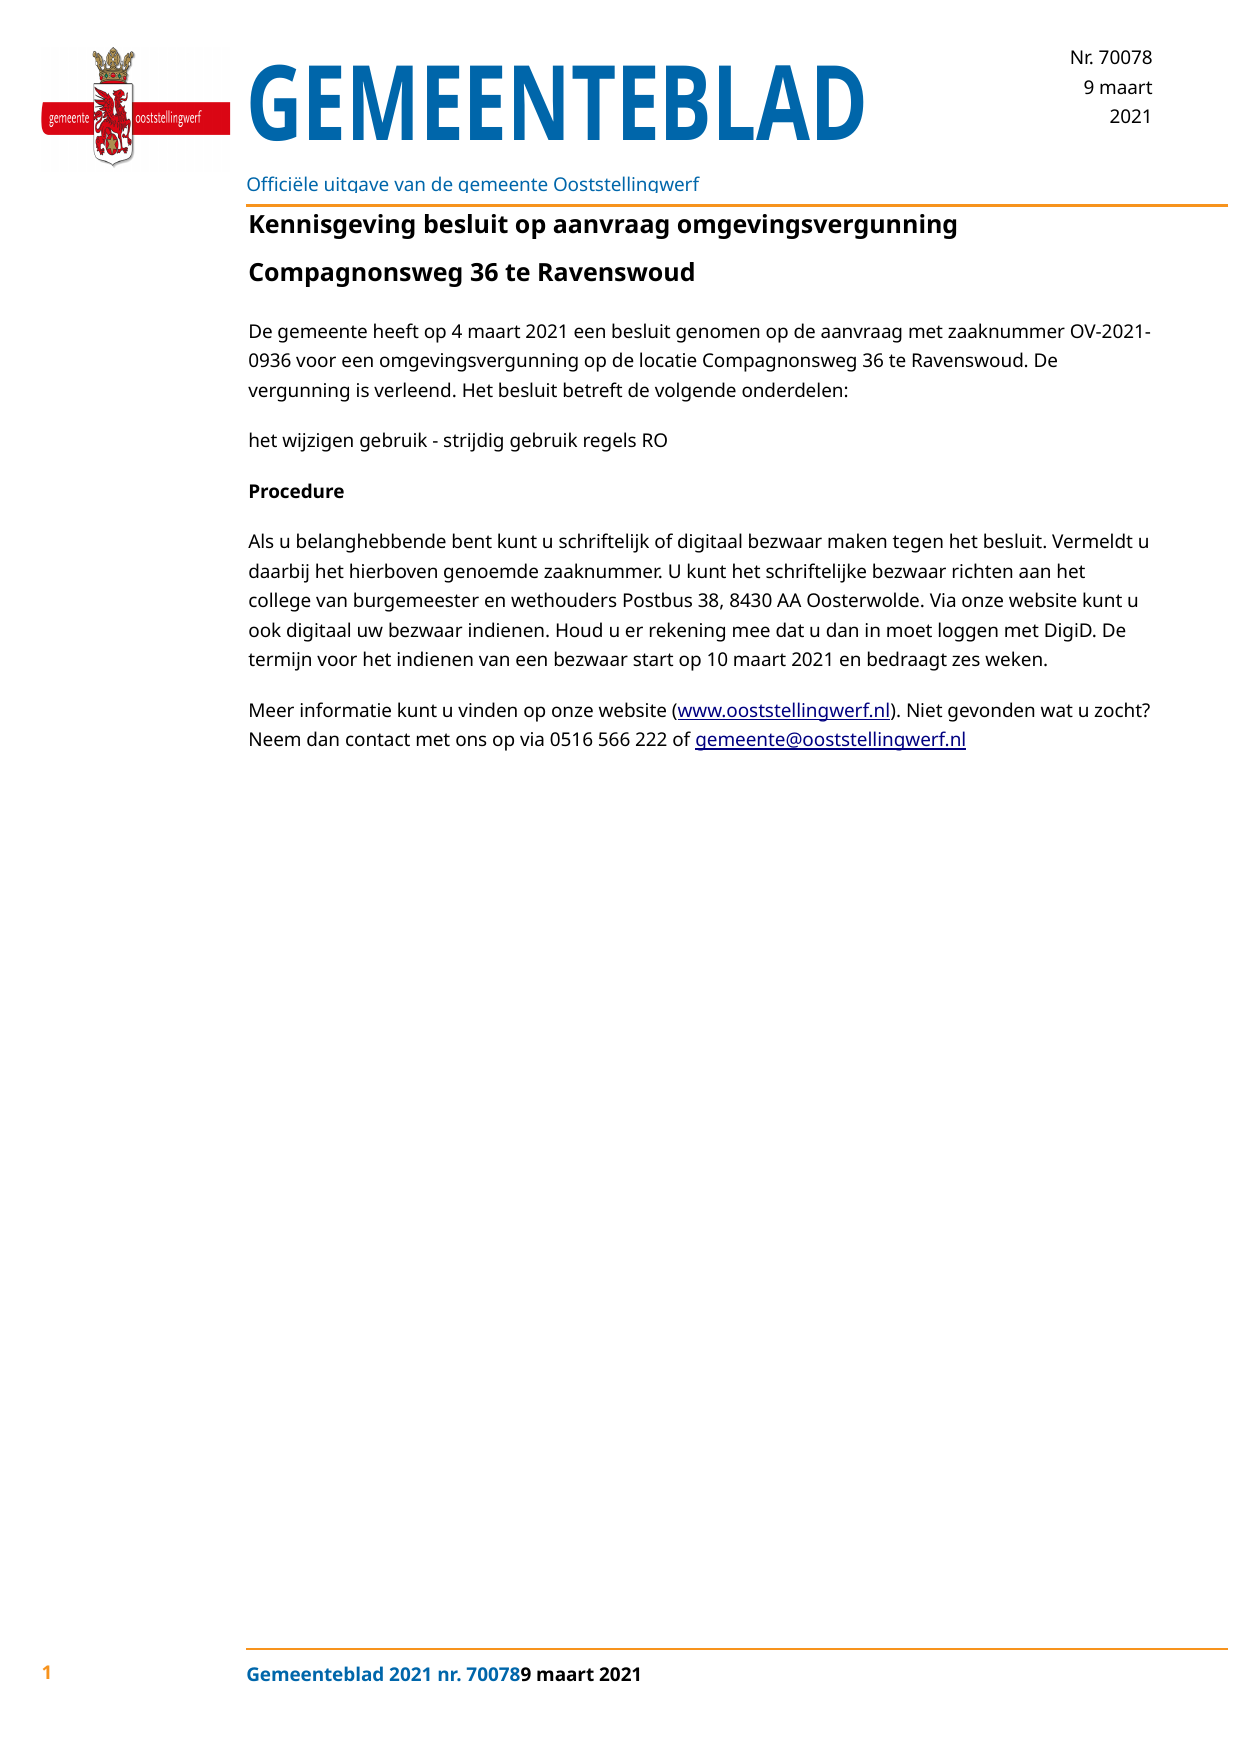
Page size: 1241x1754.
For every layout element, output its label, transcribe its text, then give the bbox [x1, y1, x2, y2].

text De gemeente heeft op 4 maart 2021 een besluit genomen op de aanvraag met zaaknummer OV-2021-0936 voor een omgevingsvergunning op de locatie Compagnonsweg 36 te Ravenswoud. De vergunning is verleend. Het besluit betreft de volgende onderdelen: [248, 318, 1152, 403]
text Kennisgeving besluit op aanvraag omgevingsvergunning Compagnonsweg 36 te Ravenswoud [248, 207, 1152, 288]
text Als u belanghebbende bent kunt u schriftelijk of digitaal bezwaar maken tegen het besluit. Vermeldt u daarbij het hierboven genoemde zaaknummer. U kunt het schriftelijke bezwaar richten aan het college van burgemeester en wethouders Postbus 38, 8430 AA Oosterwolde. Via onze website kunt u ook digitaal uw bezwaar indienen. Houd u er rekening mee dat u dan in moet loggen met DigiD. De termijn voor het indienen van een bezwaar start op 10 maart 2021 en bedraagt zes weken. [248, 528, 1152, 672]
picture [41, 47, 231, 172]
text Meer informatie kunt u vinden op onze website (www.ooststellingwerf.nl). Niet gevonden wat u zocht? Neem dan contact met ons op via 0516 566 222 of gemeente@ooststellingwerf.nl [248, 697, 1152, 752]
text het wijzigen gebruik - strijdig gebruik regels RO [248, 427, 1152, 453]
text Procedure [248, 478, 1152, 504]
